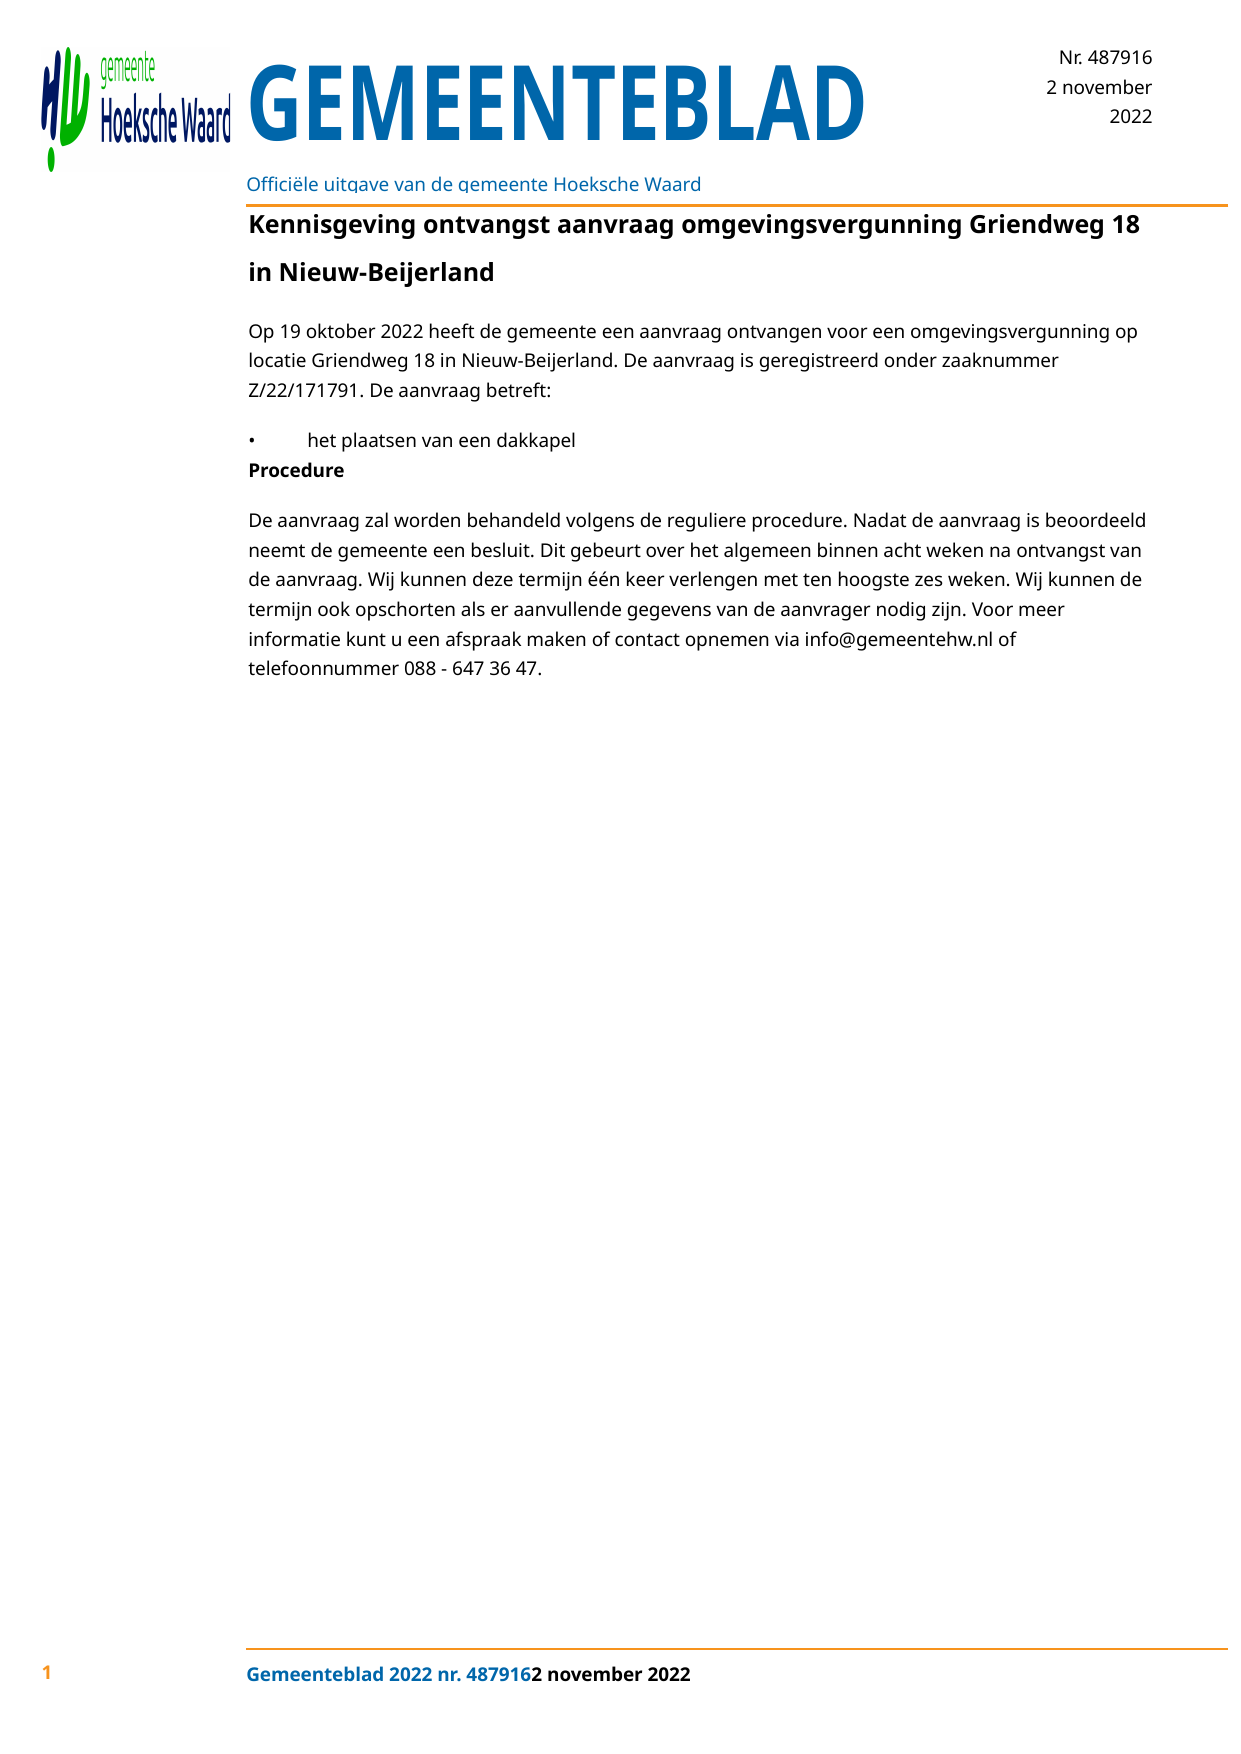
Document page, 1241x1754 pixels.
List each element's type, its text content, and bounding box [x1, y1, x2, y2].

text De aanvraag zal worden behandeld volgens de reguliere procedure. Nadat de aanvraag is beoordeeld neemt de gemeente een besluit. Dit gebeurt over het algemeen binnen acht weken na ontvangst van de aanvraag. Wij kunnen deze termijn één keer verlengen met ten hoogste zes weken. Wij kunnen de termijn ook opschorten als er aanvullende gegevens van de aanvrager nodig zijn. Voor meer informatie kunt u een afspraak maken of contact opnemen via info@gemeentehw.nl of telefoonnummer 088 - 647 36 47. [248, 507, 1152, 681]
text Procedure [248, 457, 1152, 483]
text Kennisgeving ontvangst aanvraag omgevingsvergunning Griendweg 18 in Nieuw-Beijerland [248, 207, 1152, 288]
list het plaatsen van een dakkapel [248, 427, 1152, 453]
text Op 19 oktober 2022 heeft de gemeente een aanvraag ontvangen voor een omgevingsvergunning op locatie Griendweg 18 in Nieuw-Beijerland. De aanvraag is geregistreerd onder zaaknummer Z/22/171791. De aanvraag betreft: [248, 318, 1152, 403]
picture [41, 47, 231, 172]
